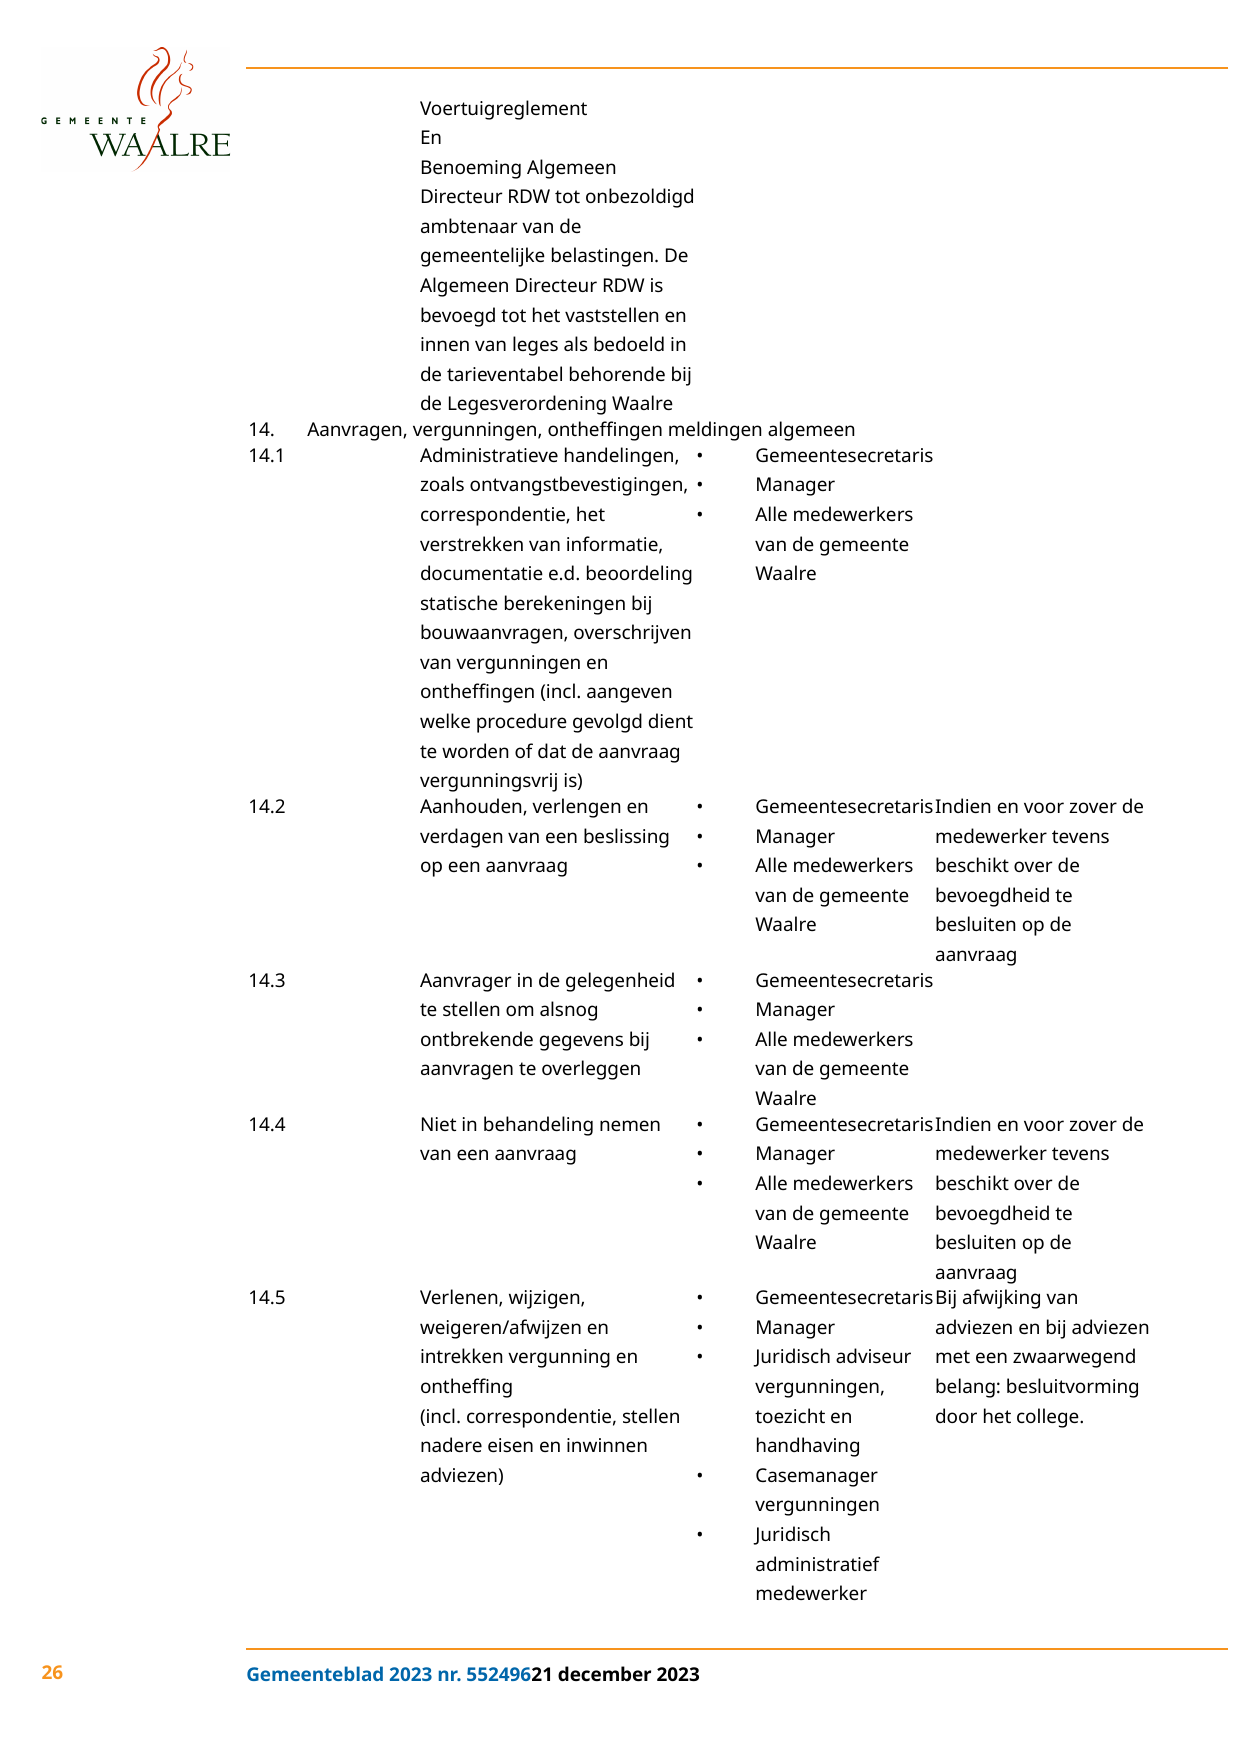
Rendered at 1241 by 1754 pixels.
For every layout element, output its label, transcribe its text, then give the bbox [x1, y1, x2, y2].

table_cell [935, 95, 1152, 416]
table_cell 14.4 [248, 1111, 420, 1284]
table_cell [935, 967, 1152, 1111]
table_cell [935, 442, 1152, 793]
table_cell 14.3 [248, 967, 420, 1111]
table_cell 14.5 [248, 1285, 420, 1606]
table_cell Gemeentesecretaris Manager Alle medewerkers van de gemeente Waalre [696, 442, 935, 793]
table_cell Administratieve handelingen, zoals ontvangstbevestigingen, correspondentie, het verstrekken van informatie, documentatie e.d. beoordeling statische berekeningen bij bouwaanvragen, overschrijven van vergunningen en ontheffingen (incl. aangeven welke procedure gevolgd dient te worden of dat de aanvraag vergunningsvrij is) [420, 442, 696, 793]
table_cell Voertuigreglement En Benoeming Algemeen Directeur RDW tot onbezoldigd ambtenaar van de gemeentelijke belastingen. De Algemeen Directeur RDW is bevoegd tot het vaststellen en innen van leges als bedoeld in de tarieventabel behorende bij de Legesverordening Waalre [420, 95, 696, 416]
table_cell Aanvrager in de gelegenheid te stellen om alsnog ontbrekende gegevens bij aanvragen te overleggen [420, 967, 696, 1111]
table_cell Indien en voor zover de medewerker tevens beschikt over de bevoegdheid te besluiten op de aanvraag [935, 1111, 1152, 1284]
table_cell Niet in behandeling nemen van een aanvraag [420, 1111, 696, 1284]
table_cell [696, 95, 935, 416]
table_cell 14.1 [248, 442, 420, 793]
table_cell Gemeentesecretaris Manager Juridisch adviseur vergunningen, toezicht en handhaving Casemanager vergunningen Juridisch administratief medewerker [696, 1285, 935, 1606]
table_cell Gemeentesecretaris Manager Alle medewerkers van de gemeente Waalre [696, 967, 935, 1111]
table_cell Aanhouden, verlengen en verdagen van een beslissing op een aanvraag [420, 793, 696, 967]
table_cell Verlenen, wijzigen, weigeren/afwijzen en intrekken vergunning en ontheffing (incl. correspondentie, stellen nadere eisen en inwinnen adviezen) [420, 1285, 696, 1606]
picture [41, 47, 231, 172]
table_cell Aanvragen, vergunningen, ontheffingen meldingen algemeen [248, 416, 1152, 442]
table_cell Gemeentesecretaris Manager Alle medewerkers van de gemeente Waalre [696, 793, 935, 967]
table_cell Gemeentesecretaris Manager Alle medewerkers van de gemeente Waalre [696, 1111, 935, 1284]
table_cell Indien en voor zover de medewerker tevens beschikt over de bevoegdheid te besluiten op de aanvraag [935, 793, 1152, 967]
table_cell Bij afwijking van adviezen en bij adviezen met een zwaarwegend belang: besluitvorming door het college. [935, 1285, 1152, 1606]
table_cell [248, 95, 420, 416]
table_cell 14.2 [248, 793, 420, 967]
